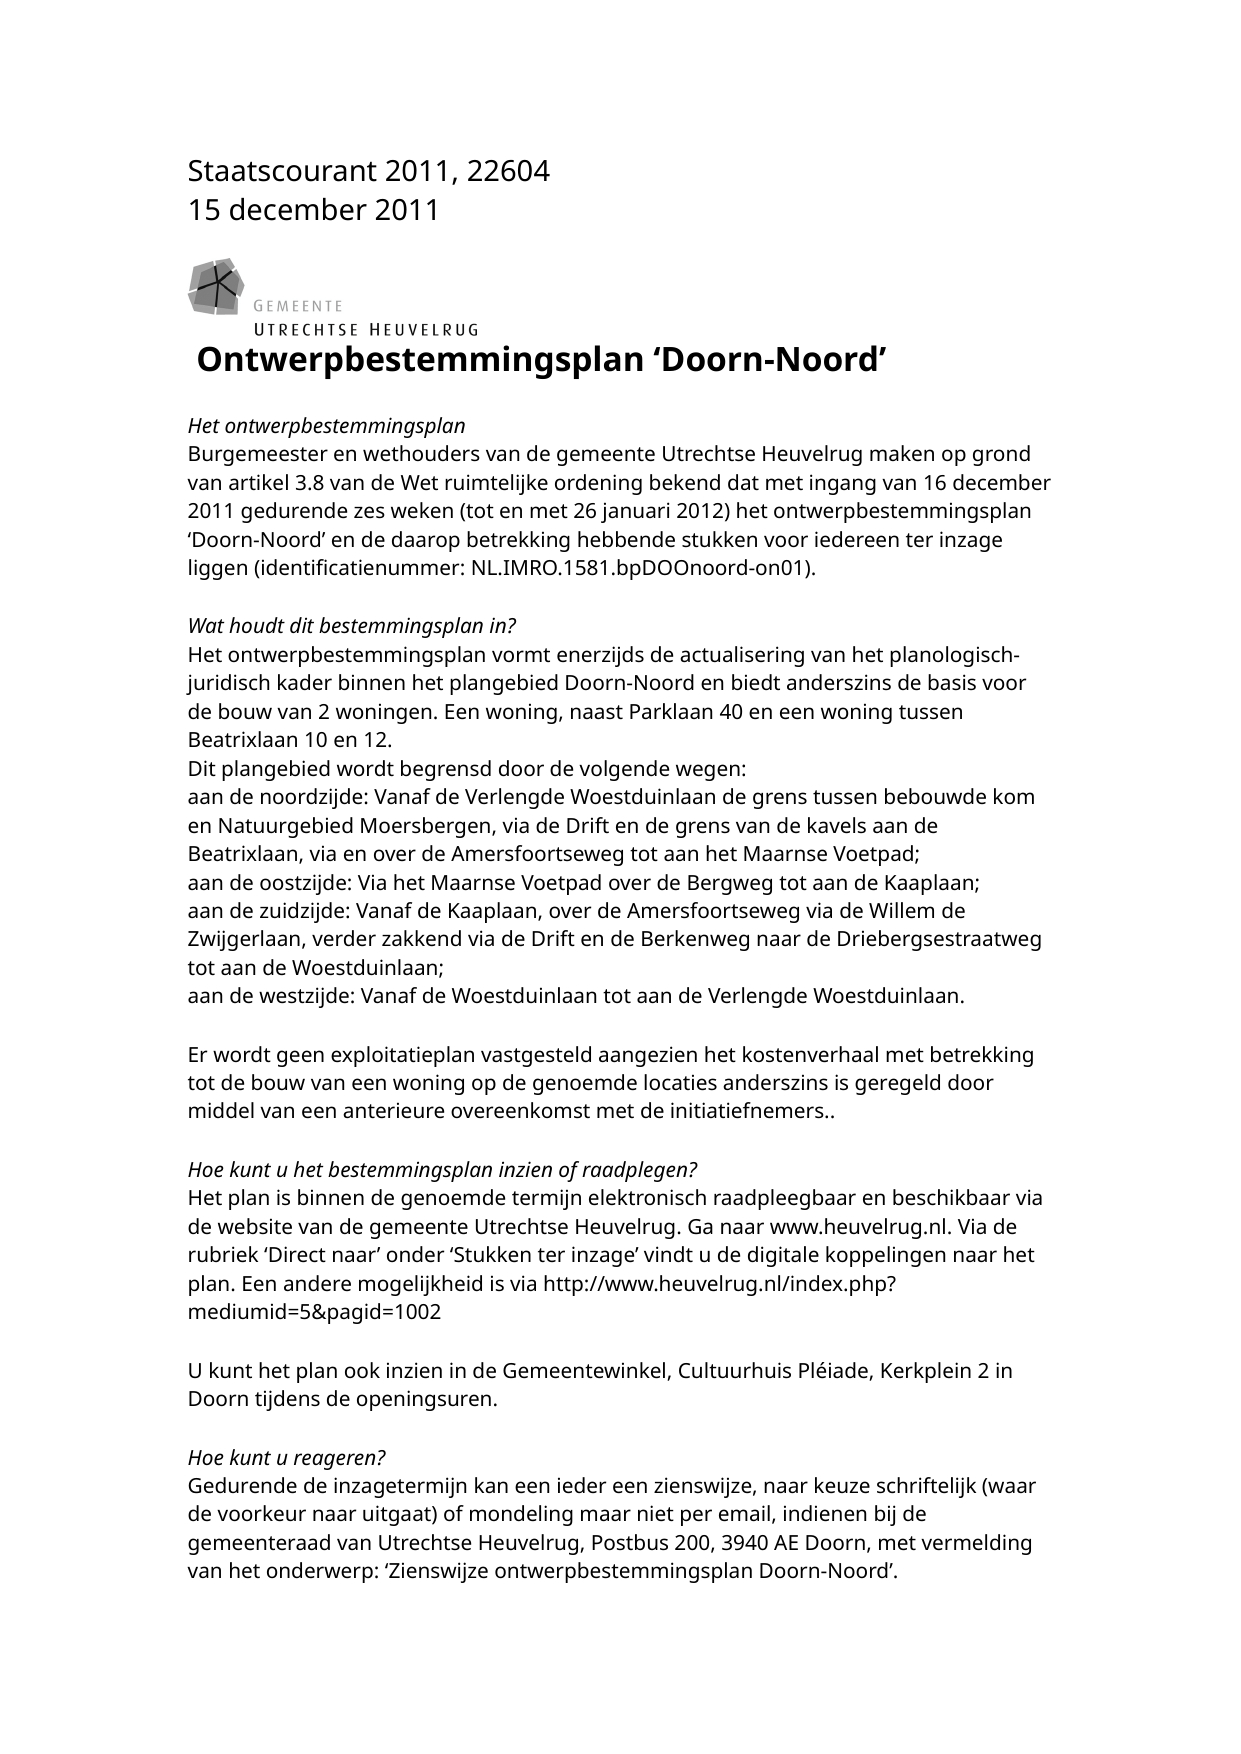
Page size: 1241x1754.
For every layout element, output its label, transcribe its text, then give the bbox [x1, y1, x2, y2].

text Hoe kunt u het bestemmingsplan inzien of raadplegen? [187, 1155, 1053, 1183]
text Staatscourant 2011, 22604 [187, 150, 1053, 190]
text U kunt het plan ook inzien in de Gemeentewinkel, Cultuurhuis Pléiade, Kerkplein 2 in Doorn tijdens de openingsuren. [187, 1356, 1053, 1413]
picture [187, 258, 477, 336]
text aan de zuidzijde: Vanaf de Kaaplaan, over de Amersfoortseweg via de Willem de Zwijgerlaan, verder zakkend via de Drift en de Berkenweg naar de Driebergsestraatweg tot aan de Woestduinlaan; [187, 896, 1053, 981]
text Burgemeester en wethouders van de gemeente Utrechtse Heuvelrug maken op grond van artikel 3.8 van de Wet ruimtelijke ordening bekend dat met ingang van 16 december 2011 gedurende zes weken (tot en met 26 januari 2012) het ontwerpbestemmingsplan ‘Doorn-Noord’ en de daarop betrekking hebbende stukken voor iedereen ter inzage liggen (identificatienummer: NL.IMRO.1581.bpDOOnoord-on01). [187, 439, 1053, 582]
text Het ontwerpbestemmingsplan [187, 411, 1053, 439]
text Hoe kunt u reageren? [187, 1443, 1053, 1471]
text Gedurende de inzagetermijn kan een ieder een zienswijze, naar keuze schriftelijk (waar de voorkeur naar uitgaat) of mondeling maar niet per email, indienen bij de gemeenteraad van Utrechtse Heuvelrug, Postbus 200, 3940 AE Doorn, met vermelding van het onderwerp: ‘Zienswijze ontwerpbestemmingsplan Doorn-Noord’. [187, 1471, 1053, 1585]
subtitle Ontwerpbestemmingsplan ‘Doorn-Noord’ [187, 271, 1053, 381]
text Wat houdt dit bestemmingsplan in? [187, 612, 1053, 640]
text Het ontwerpbestemmingsplan vormt enerzijds de actualisering van het planologisch-juridisch kader binnen het plangebied Doorn-Noord en biedt anderszins de basis voor de bouw van 2 woningen. Een woning, naast Parklaan 40 en een woning tussen Beatrixlaan 10 en 12. [187, 640, 1053, 754]
text 15 december 2011 [187, 190, 1053, 229]
text Dit plangebied wordt begrensd door de volgende wegen: [187, 754, 1053, 782]
text aan de westzijde: Vanaf de Woestduinlaan tot aan de Verlengde Woestduinlaan. [187, 981, 1053, 1010]
text Er wordt geen exploitatieplan vastgesteld aangezien het kostenverhaal met betrekking tot de bouw van een woning op de genoemde locaties anderszins is geregeld door middel van een anterieure overeenkomst met de initiatiefnemers.. [187, 1040, 1053, 1125]
text aan de noordzijde: Vanaf de Verlengde Woestduinlaan de grens tussen bebouwde kom en Natuurgebied Moersbergen, via de Drift en de grens van de kavels aan de Beatrixlaan, via en over de Amersfoortseweg tot aan het Maarnse Voetpad; [187, 782, 1053, 868]
text aan de oostzijde: Via het Maarnse Voetpad over de Bergweg tot aan de Kaaplaan; [187, 868, 1053, 896]
text Het plan is binnen de genoemde termijn elektronisch raadpleegbaar en beschikbaar via de website van de gemeente Utrechtse Heuvelrug. Ga naar www.heuvelrug.nl. Via de rubriek ‘Direct naar’ onder ‘Stukken ter inzage’ vindt u de digitale koppelingen naar het plan. Een andere mogelijkheid is via http://www.heuvelrug.nl/index.php?mediumid=5&pagid=1002 [187, 1183, 1053, 1326]
